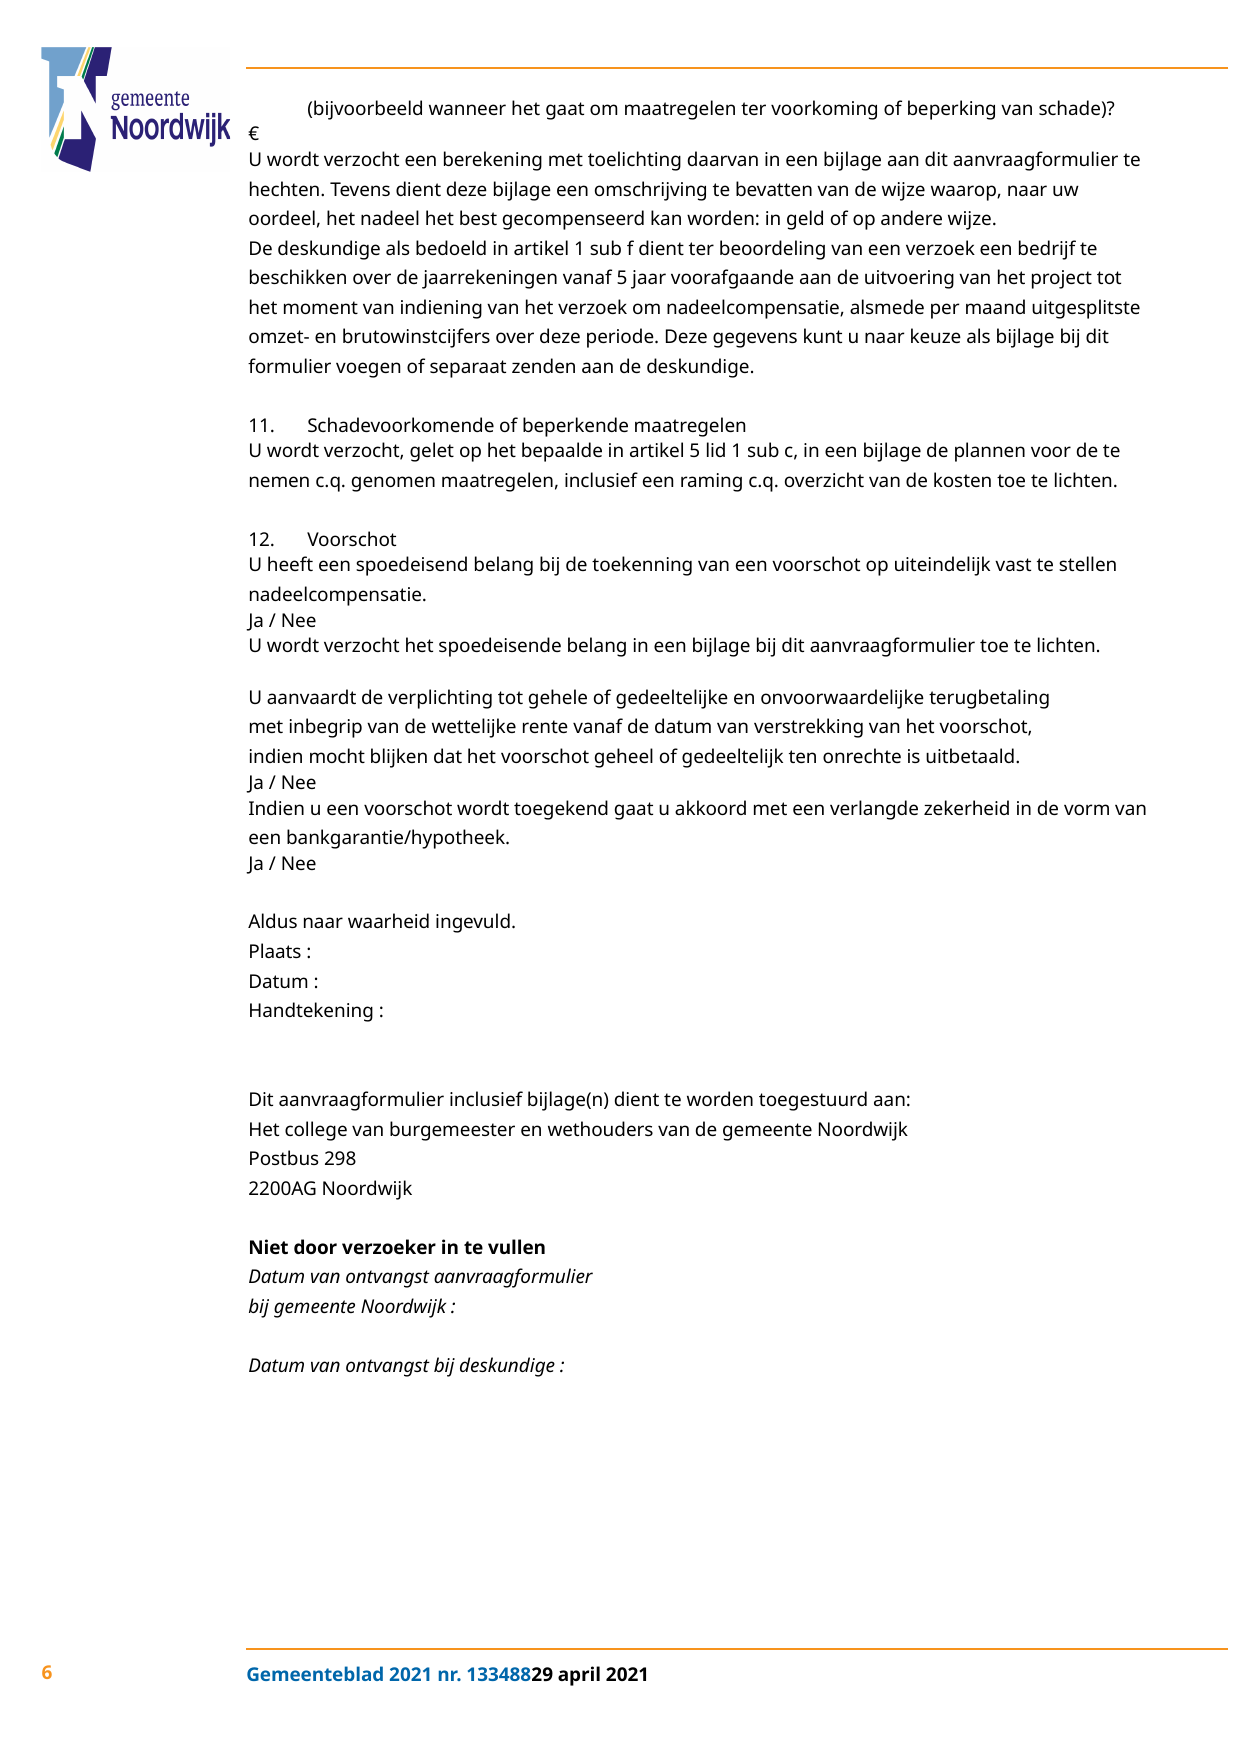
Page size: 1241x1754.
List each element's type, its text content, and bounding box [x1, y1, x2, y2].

table_header (bijvoorbeeld wanneer het gaat om maatregelen ter voorkoming of beperking van schade)? [248, 95, 1152, 121]
text Aldus naar waarheid ingevuld. [248, 909, 1152, 934]
text Niet door verzoeker in te vullen [248, 1234, 1152, 1260]
text Plaats : [248, 938, 1152, 964]
table_cell Ja / Nee [248, 850, 1152, 876]
text Datum van ontvangst aanvraagformulier [248, 1264, 1152, 1289]
picture [41, 47, 231, 172]
table_cell U aanvaardt de verplichting tot gehele of gedeeltelijke en onvoorwaardelijke terugbetaling met inbegrip van de wettelijke rente vanaf de datum van verstrekking van het voorschot, indien mocht blijken dat het voorschot geheel of gedeeltelijk ten onrechte is uitbetaald. [248, 684, 1152, 769]
table_header Schadevoorkomende of beperkende maatregelen [248, 412, 1152, 438]
text Postbus 298 [248, 1145, 1152, 1171]
table_cell Ja / Nee [248, 769, 1152, 795]
text bij gemeente Noordwijk : [248, 1293, 1152, 1319]
text 2200AG Noordwijk [248, 1175, 1152, 1201]
table_cell Indien u een voorschot wordt toegekend gaat u akkoord met een verlangde zekerheid in de vorm van een bankgarantie/hypotheek. [248, 795, 1152, 850]
table_cell U wordt verzocht, gelet op het bepaalde in artikel 5 lid 1 sub c, in een bijlage de plannen voor de te nemen c.q. genomen maatregelen, inclusief een raming c.q. overzicht van de kosten toe te lichten. [248, 438, 1152, 493]
table_cell U wordt verzocht het spoedeisende belang in een bijlage bij dit aanvraagformulier toe te lichten. [248, 633, 1152, 658]
table_header Voorschot [248, 526, 1152, 552]
table_cell U heeft een spoedeisend belang bij de toekenning van een voorschot op uiteindelijk vast te stellen nadeelcompensatie. [248, 552, 1152, 607]
text Het college van burgemeester en wethouders van de gemeente Noordwijk [248, 1116, 1152, 1141]
text Datum : [248, 968, 1152, 993]
text Dit aanvraagformulier inclusief bijlage(n) dient te worden toegestuurd aan: [248, 1086, 1152, 1112]
table_cell € [248, 121, 1152, 146]
table_cell U wordt verzocht een berekening met toelichting daarvan in een bijlage aan dit aanvraagformulier te hechten. Tevens dient deze bijlage een omschrijving te bevatten van de wijze waarop, naar uw oordeel, het nadeel het best gecompenseerd kan worden: in geld of op andere wijze. De deskundige als bedoeld in artikel 1 sub f dient ter beoordeling van een verzoek een bedrijf te beschikken over de jaarrekeningen vanaf 5 jaar voorafgaande aan de uitvoering van het project tot het moment van indiening van het verzoek om nadeelcompensatie, alsmede per maand uitgesplitste omzet- en brutowinstcijfers over deze periode. Deze gegevens kunt u naar keuze als bijlage bij dit formulier voegen of separaat zenden aan de deskundige. [248, 146, 1152, 379]
table_cell [248, 659, 1152, 684]
text Datum van ontvangst bij deskundige : [248, 1352, 1152, 1378]
text Handtekening : [248, 997, 1152, 1023]
table_cell Ja / Nee [248, 607, 1152, 633]
